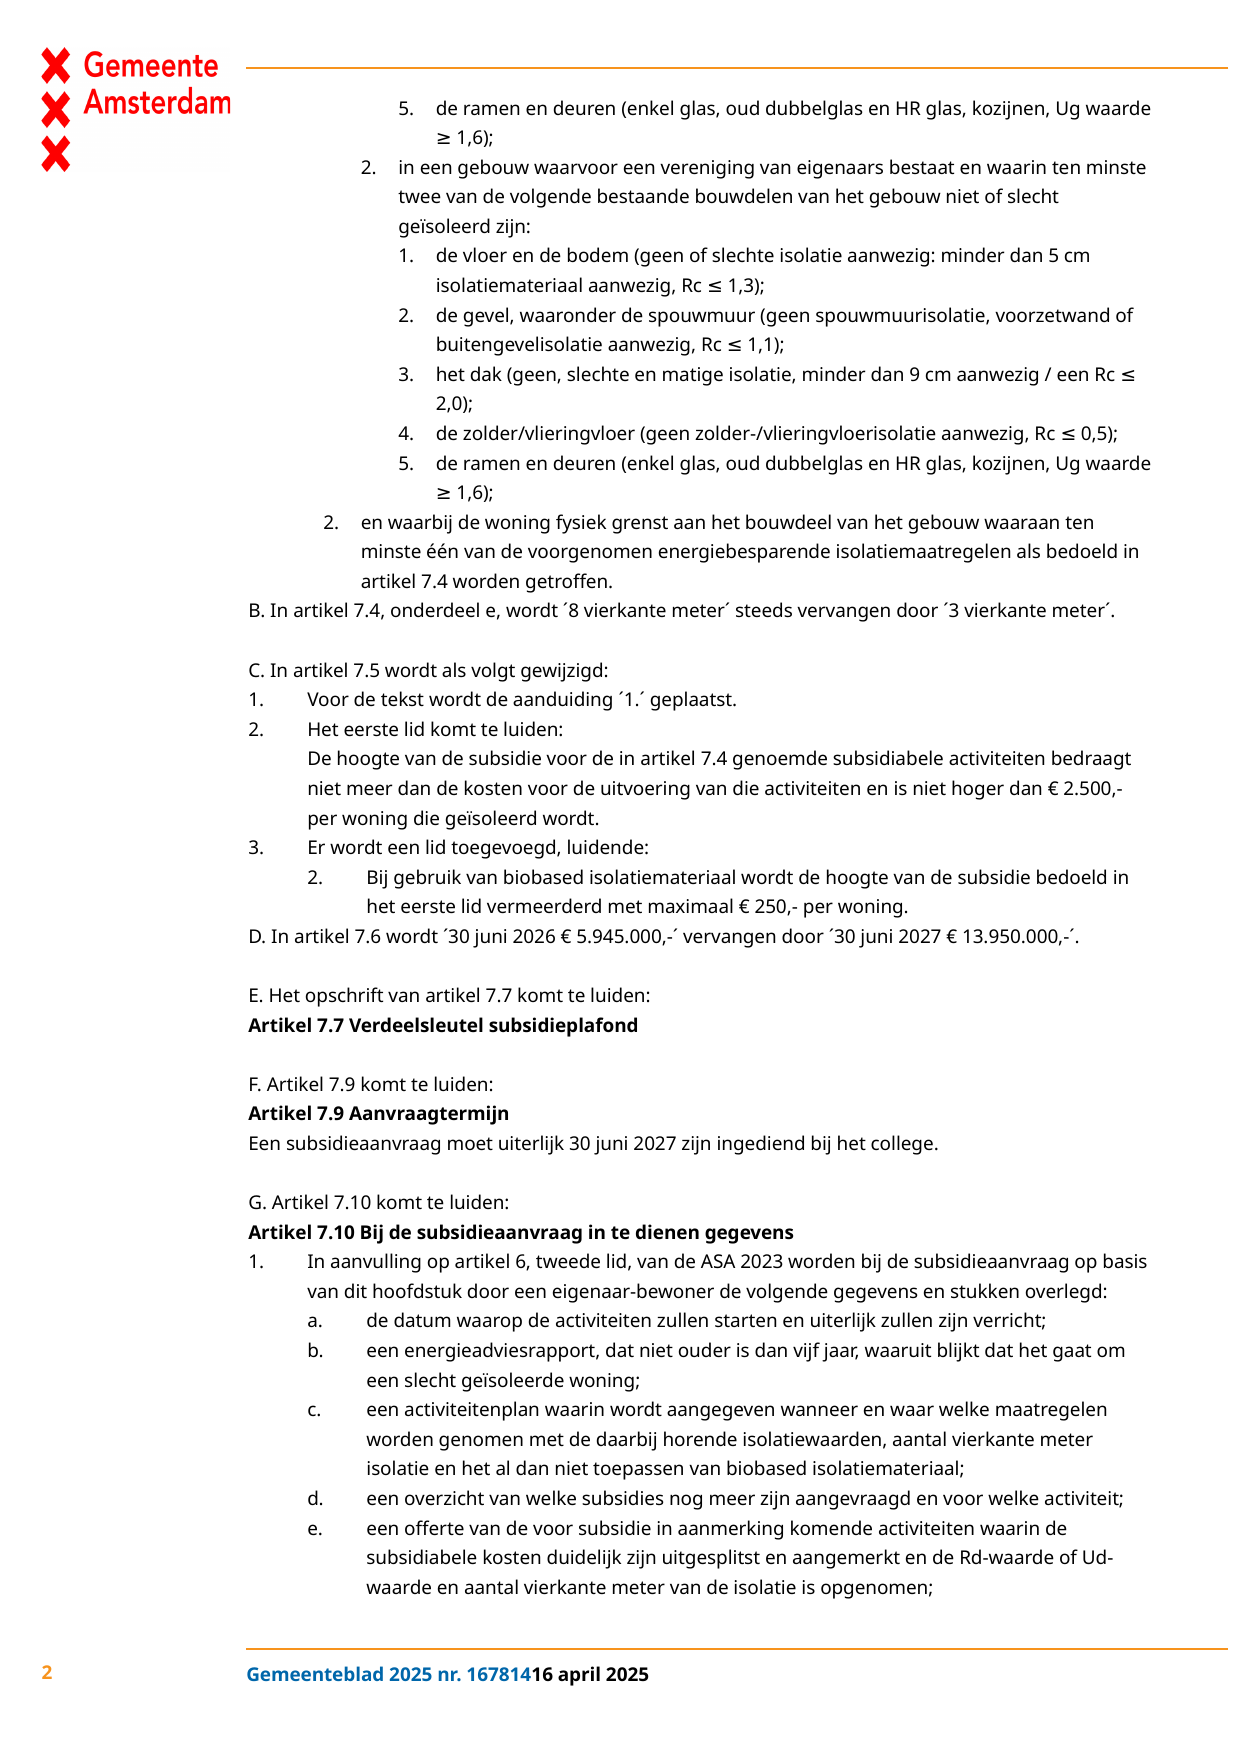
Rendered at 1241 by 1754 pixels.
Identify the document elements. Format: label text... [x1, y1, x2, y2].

list de gevel, waaronder de spouwmuur (geen spouwmuurisolatie, voorzetwand of buitengevelisolatie aanwezig, Rc ≤ 1,1); [398, 302, 1152, 357]
list de datum waarop de activiteiten zullen starten en uiterlijk zullen zijn verricht; [307, 1308, 1152, 1333]
list en waarbij de woning fysiek grenst aan het bouwdeel van het gebouw waaraan ten minste één van de voorgenomen energiebesparende isolatiemaatregelen als bedoeld in artikel 7.4 worden getroffen. [323, 509, 1152, 594]
list Bij gebruik van biobased isolatiemateriaal wordt de hoogte van de subsidie bedoeld in het eerste lid vermeerderd met maximaal € 250,- per woning. [307, 864, 1152, 919]
list een offerte van de voor subsidie in aanmerking komende activiteiten waarin de subsidiabele kosten duidelijk zijn uitgesplitst en aangemerkt en de Rd-waarde of Ud-waarde en aantal vierkante meter van de isolatie is opgenomen; [307, 1515, 1152, 1600]
list de ramen en deuren (enkel glas, oud dubbelglas en HR glas, kozijnen, Ug waarde ≥ 1,6); [398, 95, 1152, 150]
list Voor de tekst wordt de aanduiding ´1.´ geplaatst. [248, 686, 1152, 712]
list het dak (geen, slechte en matige isolatie, minder dan 9 cm aanwezig / een Rc ≤ 2,0); [398, 361, 1152, 416]
text E. Het opschrift van artikel 7.7 komt te luiden: [248, 982, 1152, 1008]
text Artikel 7.9 Aanvraagtermijn [248, 1101, 1152, 1126]
text Artikel 7.7 Verdeelsleutel subsidieplafond [248, 1012, 1152, 1038]
text G. Artikel 7.10 komt te luiden: [248, 1189, 1152, 1215]
text B. In artikel 7.4, onderdeel e, wordt ´8 vierkante meter´ steeds vervangen door ´3 vierkante meter´. [248, 598, 1152, 623]
list een overzicht van welke subsidies nog meer zijn aangevraagd en voor welke activiteit; [307, 1485, 1152, 1511]
list De hoogte van de subsidie voor de in artikel 7.4 genoemde subsidiabele activiteiten bedraagt niet meer dan de kosten voor de uitvoering van die activiteiten en is niet hoger dan € 2.500,- per woning die geïsoleerd wordt. [248, 746, 1152, 831]
list een activiteitenplan waarin wordt aangegeven wanneer en waar welke maatregelen worden genomen met de daarbij horende isolatiewaarden, aantal vierkante meter isolatie en het al dan niet toepassen van biobased isolatiemateriaal; [307, 1396, 1152, 1481]
list in een gebouw waarvoor een vereniging van eigenaars bestaat en waarin ten minste twee van de volgende bestaande bouwdelen van het gebouw niet of slecht geïsoleerd zijn: [361, 154, 1152, 239]
list de zolder/vlieringvloer (geen zolder-/vlieringvloerisolatie aanwezig, Rc ≤ 0,5); [398, 420, 1152, 446]
text F. Artikel 7.9 komt te luiden: [248, 1071, 1152, 1097]
list Het eerste lid komt te luiden: [248, 716, 1152, 742]
text D. In artikel 7.6 wordt ´30 juni 2026 € 5.945.000,-´ vervangen door ´30 juni 2027 € 13.950.000,-´. [248, 923, 1152, 949]
list In aanvulling op artikel 6, tweede lid, van de ASA 2023 worden bij de subsidieaanvraag op basis van dit hoofdstuk door een eigenaar-bewoner de volgende gegevens en stukken overlegd: [248, 1248, 1152, 1304]
list de vloer en de bodem (geen of slechte isolatie aanwezig: minder dan 5 cm isolatiemateriaal aanwezig, Rc ≤ 1,3); [398, 243, 1152, 298]
text C. In artikel 7.5 wordt als volgt gewijzigd: [248, 657, 1152, 683]
list de ramen en deuren (enkel glas, oud dubbelglas en HR glas, kozijnen, Ug waarde ≥ 1,6); [398, 450, 1152, 505]
list Er wordt een lid toegevoegd, luidende: [248, 834, 1152, 860]
text Een subsidieaanvraag moet uiterlijk 30 juni 2027 zijn ingediend bij het college. [248, 1130, 1152, 1156]
list een energieadviesrapport, dat niet ouder is dan vijf jaar, waaruit blijkt dat het gaat om een slecht geïsoleerde woning; [307, 1337, 1152, 1393]
text Artikel 7.10 Bij de subsidieaanvraag in te dienen gegevens [248, 1219, 1152, 1245]
picture [41, 47, 231, 172]
